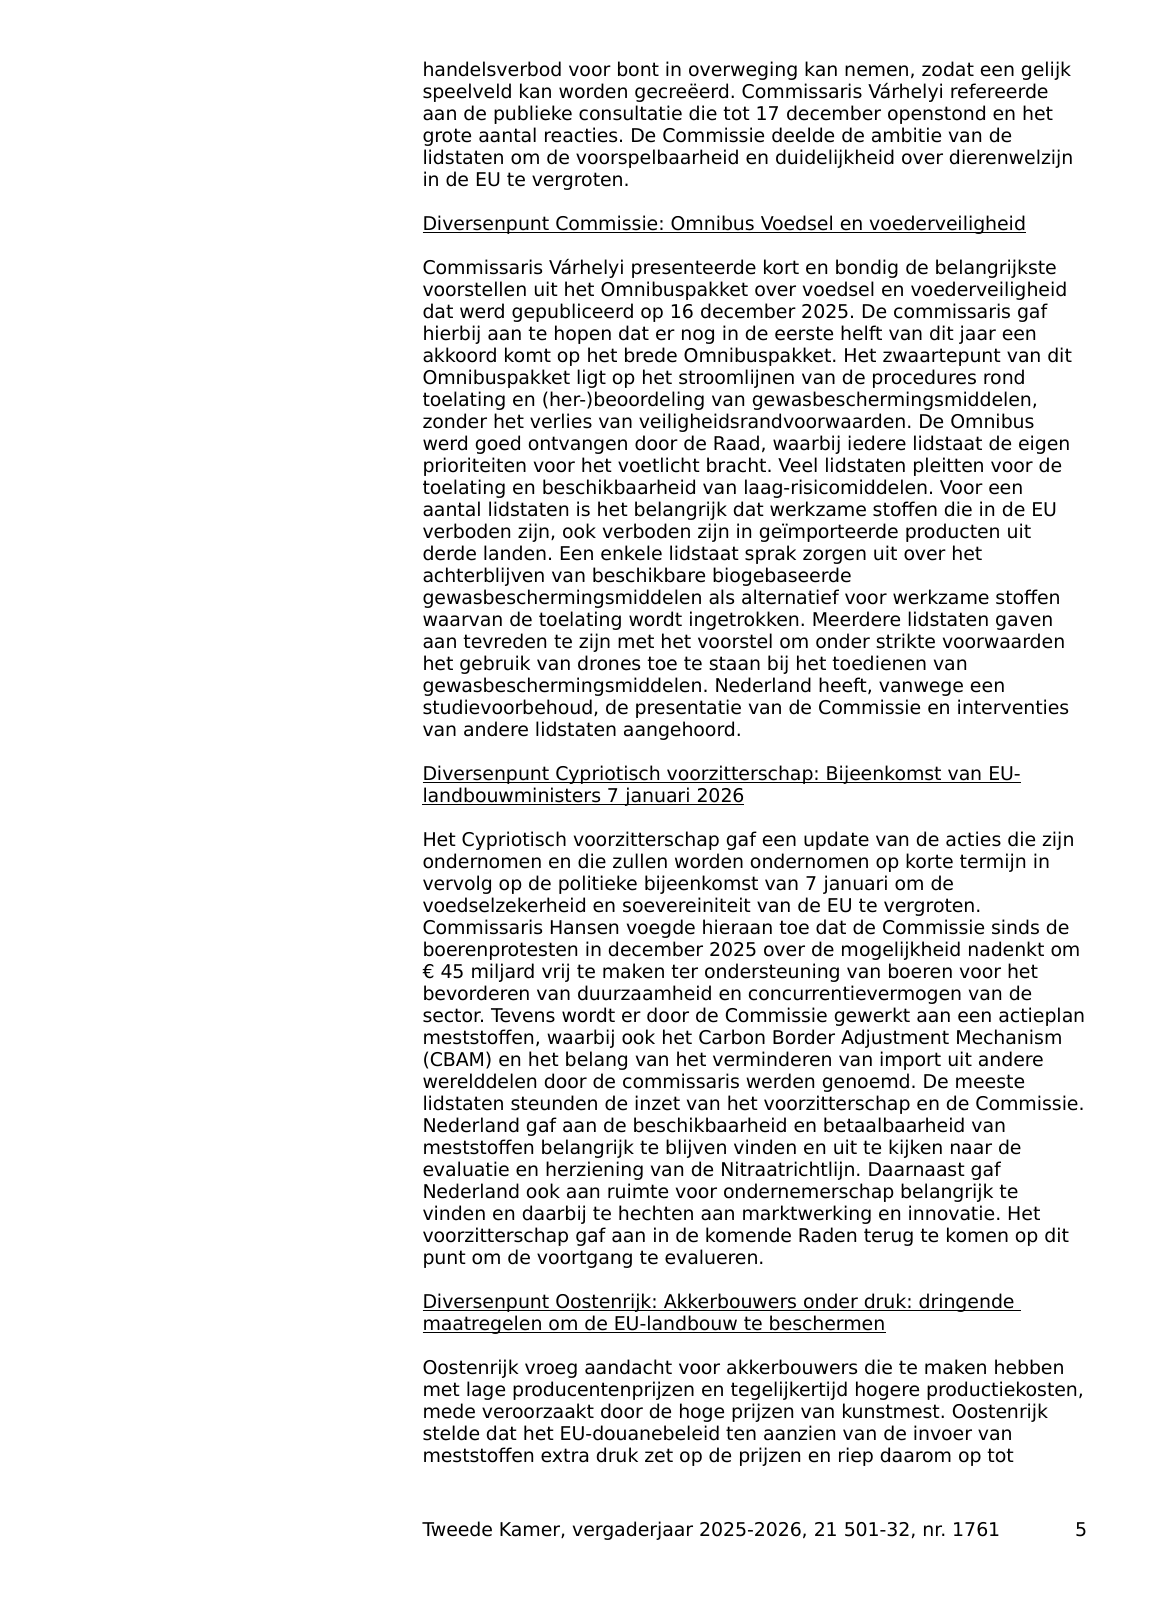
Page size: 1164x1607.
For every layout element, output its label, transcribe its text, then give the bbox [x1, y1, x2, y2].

text Oostenrijk vroeg aandacht voor akkerbouwers die te maken hebben met lage producentenprijzen en tegelijkertijd hogere productiekosten, mede veroorzaakt door de hoge prijzen van kunstmest. Oostenrijk stelde dat het EU-douanebeleid ten aanzien van de invoer van meststoffen extra druk zet op de prijzen en riep daarom op tot [422, 1357, 1087, 1467]
subtitle Diversenpunt Oostenrijk: Akkerbouwers onder druk: dringende maatregelen om de EU-landbouw te beschermen [422, 1291, 1087, 1335]
text handelsverbod voor bont in overweging kan nemen, zodat een gelijk speelveld kan worden gecreëerd. Commissaris Várhelyi refereerde aan de publieke consultatie die tot 17 december openstond en het grote aantal reacties. De Commissie deelde de ambitie van de lidstaten om de voorspelbaarheid en duidelijkheid over dierenwelzijn in de EU te vergroten. [422, 59, 1087, 191]
text Commissaris Várhelyi presenteerde kort en bondig de belangrijkste voorstellen uit het Omnibuspakket over voedsel en voederveiligheid dat werd gepubliceerd op 16 december 2025. De commissaris gaf hierbij aan te hopen dat er nog in de eerste helft van dit jaar een akkoord komt op het brede Omnibuspakket. Het zwaartepunt van dit Omnibuspakket ligt op het stroomlijnen van de procedures rond toelating en (her-)beoordeling van gewasbeschermingsmiddelen, zonder het verlies van veiligheidsrandvoorwaarden. De Omnibus werd goed ontvangen door de Raad, waarbij iedere lidstaat de eigen prioriteiten voor het voetlicht bracht. Veel lidstaten pleitten voor de toelating en beschikbaarheid van laag-risicomiddelen. Voor een aantal lidstaten is het belangrijk dat werkzame stoffen die in de EU verboden zijn, ook verboden zijn in geïmporteerde producten uit derde landen. Een enkele lidstaat sprak zorgen uit over het achterblijven van beschikbare biogebaseerde gewasbeschermingsmiddelen als alternatief voor werkzame stoffen waarvan de toelating wordt ingetrokken. Meerdere lidstaten gaven aan tevreden te zijn met het voorstel om onder strikte voorwaarden het gebruik van drones toe te staan bij het toedienen van gewasbeschermingsmiddelen. Nederland heeft, vanwege een studievoorbehoud, de presentatie van de Commissie en interventies van andere lidstaten aangehoord. [422, 257, 1087, 741]
subtitle Diversenpunt Cypriotisch voorzitterschap: Bijeenkomst van EU-landbouwministers 7 januari 2026 [422, 763, 1087, 807]
subtitle Diversenpunt Commissie: Omnibus Voedsel en voederveiligheid [422, 213, 1087, 235]
text Het Cypriotisch voorzitterschap gaf een update van de acties die zijn ondernomen en die zullen worden ondernomen op korte termijn in vervolg op de politieke bijeenkomst van 7 januari om de voedselzekerheid en soevereiniteit van de EU te vergroten. Commissaris Hansen voegde hieraan toe dat de Commissie sinds de boerenprotesten in december 2025 over de mogelijkheid nadenkt om € 45 miljard vrij te maken ter ondersteuning van boeren voor het bevorderen van duurzaamheid en concurrentievermogen van de sector. Tevens wordt er door de Commissie gewerkt aan een actieplan meststoffen, waarbij ook het Carbon Border Adjustment Mechanism (CBAM) en het belang van het verminderen van import uit andere werelddelen door de commissaris werden genoemd. De meeste lidstaten steunden de inzet van het voorzitterschap en de Commissie. Nederland gaf aan de beschikbaarheid en betaalbaarheid van meststoffen belangrijk te blijven vinden en uit te kijken naar de evaluatie en herziening van de Nitraatrichtlijn. Daarnaast gaf Nederland ook aan ruimte voor ondernemerschap belangrijk te vinden en daarbij te hechten aan marktwerking en innovatie. Het voorzitterschap gaf aan in de komende Raden terug te komen op dit punt om de voortgang te evalueren. [422, 829, 1087, 1269]
